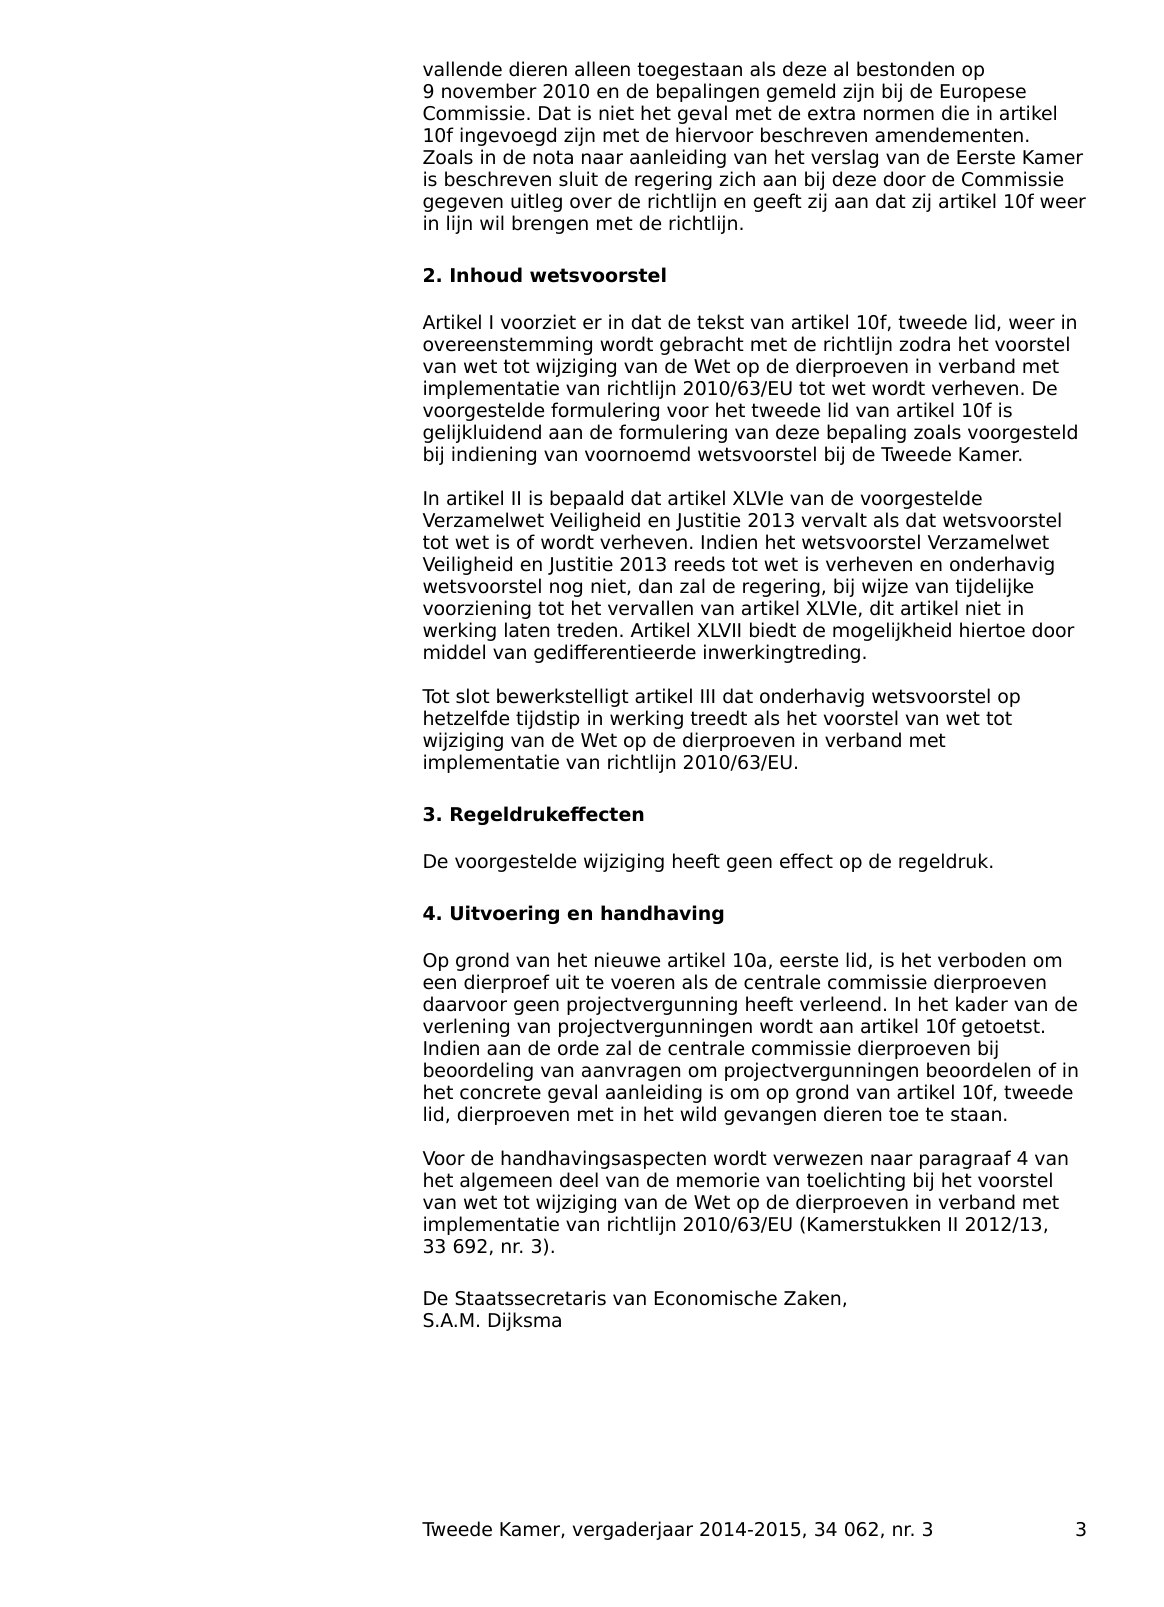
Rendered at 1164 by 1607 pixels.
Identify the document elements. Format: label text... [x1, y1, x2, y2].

subtitle 3. Regeldrukeffecten [422, 804, 1087, 826]
text Op grond van het nieuwe artikel 10a, eerste lid, is het verboden om een dierproef uit te voeren als de centrale commissie dierproeven daarvoor geen projectvergunning heeft verleend. In het kader van de verlening van projectvergunningen wordt aan artikel 10f getoetst. Indien aan de orde zal de centrale commissie dierproeven bij beoordeling van aanvragen om projectvergunningen beoordelen of in het concrete geval aanleiding is om op grond van artikel 10f, tweede lid, dierproeven met in het wild gevangen dieren toe te staan. [422, 950, 1087, 1126]
text vallende dieren alleen toegestaan als deze al bestonden op 9 november 2010 en de bepalingen gemeld zijn bij de Europese Commissie. Dat is niet het geval met de extra normen die in artikel 10f ingevoegd zijn met de hiervoor beschreven amendementen. Zoals in de nota naar aanleiding van het verslag van de Eerste Kamer is beschreven sluit de regering zich aan bij deze door de Commissie gegeven uitleg over de richtlijn en geeft zij aan dat zij artikel 10f weer in lijn wil brengen met de richtlijn. [422, 59, 1087, 235]
text Artikel I voorziet er in dat de tekst van artikel 10f, tweede lid, weer in overeenstemming wordt gebracht met de richtlijn zodra het voorstel van wet tot wijziging van de Wet op de dierproeven in verband met implementatie van richtlijn 2010/63/EU tot wet wordt verheven. De voorgestelde formulering voor het tweede lid van artikel 10f is gelijkluidend aan de formulering van deze bepaling zoals voorgesteld bij indiening van voornoemd wetsvoorstel bij de Tweede Kamer. [422, 312, 1087, 466]
subtitle 2. Inhoud wetsvoorstel [422, 265, 1087, 287]
text In artikel II is bepaald dat artikel XLVIe van de voorgestelde Verzamelwet Veiligheid en Justitie 2013 vervalt als dat wetsvoorstel tot wet is of wordt verheven. Indien het wetsvoorstel Verzamelwet Veiligheid en Justitie 2013 reeds tot wet is verheven en onderhavig wetsvoorstel nog niet, dan zal de regering, bij wijze van tijdelijke voorziening tot het vervallen van artikel XLVIe, dit artikel niet in werking laten treden. Artikel XLVII biedt de mogelijkheid hiertoe door middel van gedifferentieerde inwerkingtreding. [422, 488, 1087, 664]
text De Staatssecretaris van Economische Zaken, S.A.M. Dijksma [422, 1288, 1087, 1332]
subtitle 4. Uitvoering en handhaving [422, 903, 1087, 925]
text Tot slot bewerkstelligt artikel III dat onderhavig wetsvoorstel op hetzelfde tijdstip in werking treedt als het voorstel van wet tot wijziging van de Wet op de dierproeven in verband met implementatie van richtlijn 2010/63/EU. [422, 686, 1087, 774]
text Voor de handhavingsaspecten wordt verwezen naar paragraaf 4 van het algemeen deel van de memorie van toelichting bij het voorstel van wet tot wijziging van de Wet op de dierproeven in verband met implementatie van richtlijn 2010/63/EU (Kamerstukken II 2012/13, 33 692, nr. 3). [422, 1148, 1087, 1258]
text De voorgestelde wijziging heeft geen effect op de regeldruk. [422, 851, 1087, 873]
